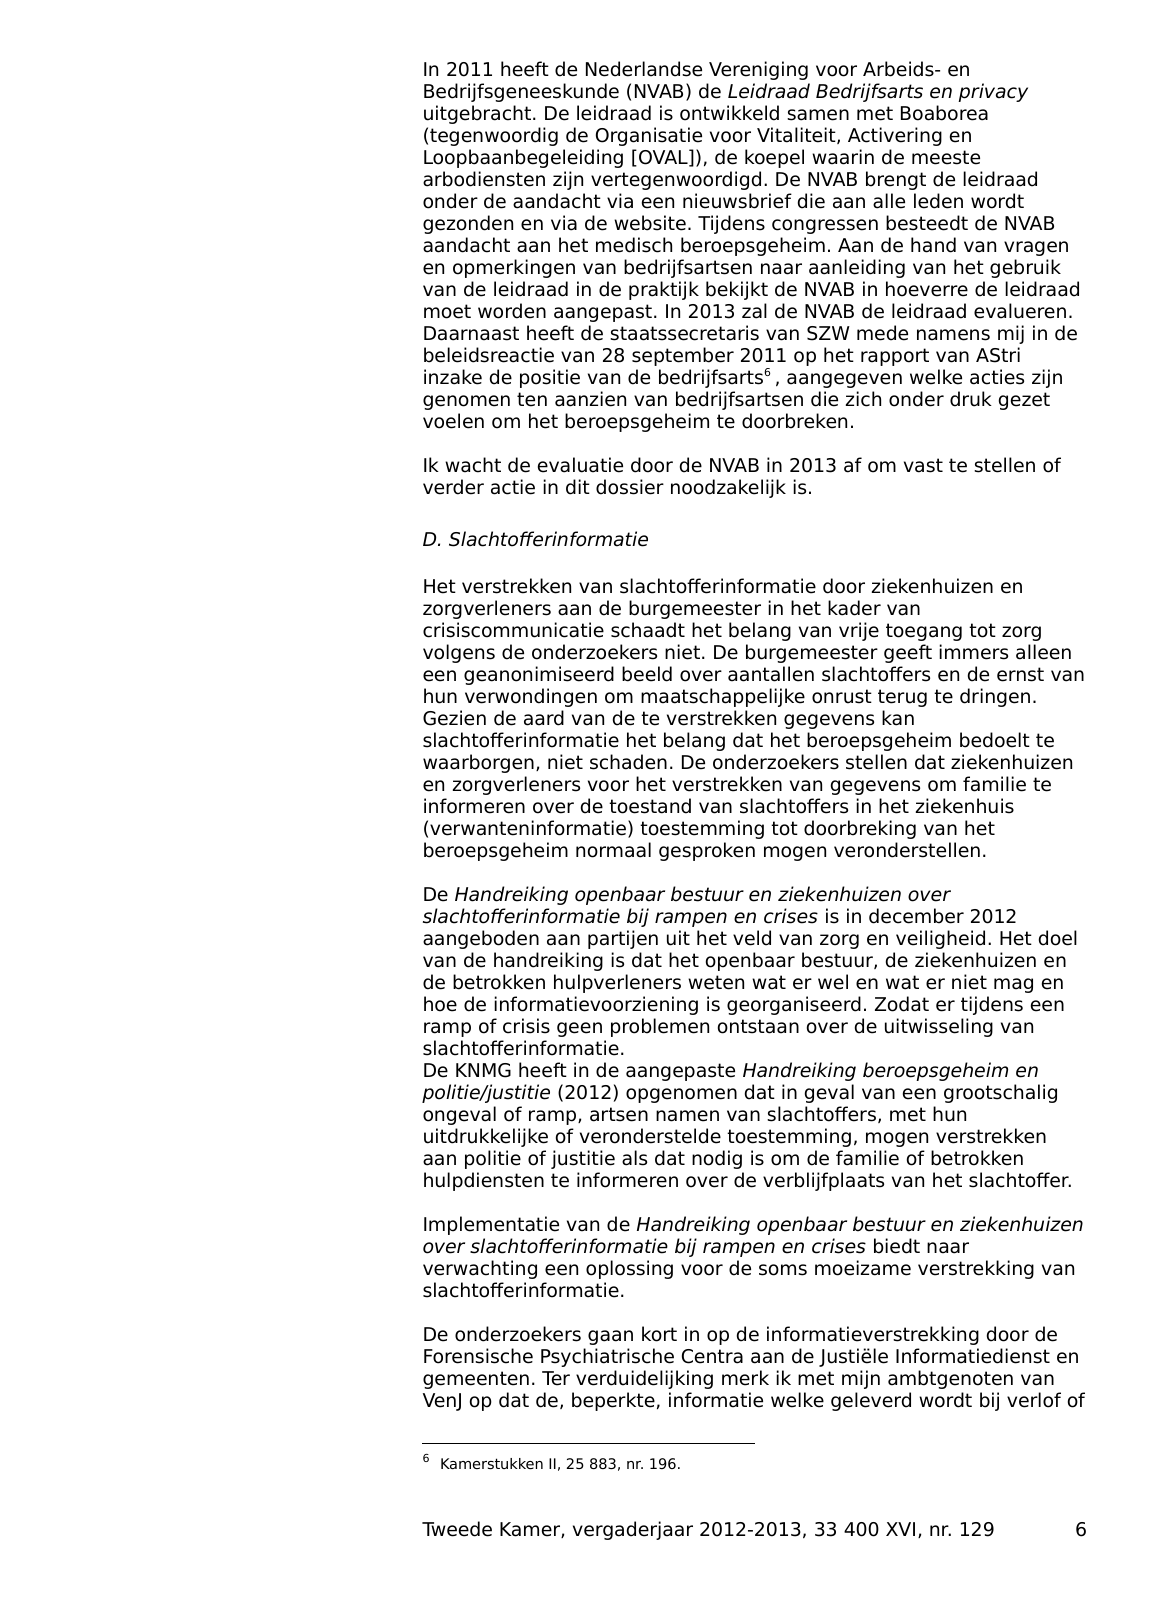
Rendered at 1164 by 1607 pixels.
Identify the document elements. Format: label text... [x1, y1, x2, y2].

text De KNMG heeft in de aangepaste Handreiking beroepsgeheim en politie/justitie (2012) opgenomen dat in geval van een grootschalig ongeval of ramp, artsen namen van slachtoffers, met hun uitdrukkelijke of veronderstelde toestemming, mogen verstrekken aan politie of justitie als dat nodig is om de familie of betrokken hulpdiensten te informeren over de verblijfplaats van het slachtoffer. [422, 1059, 1087, 1191]
text De onderzoekers gaan kort in op de informatieverstrekking door de Forensische Psychiatrische Centra aan de Justiële Informatiedienst en gemeenten. Ter verduidelijking merk ik met mijn ambtgenoten van VenJ op dat de, beperkte, informatie welke geleverd wordt bij verlof of [422, 1324, 1087, 1412]
subtitle D. Slachtofferinformatie [422, 529, 1087, 551]
text Ik wacht de evaluatie door de NVAB in 2013 af om vast te stellen of verder actie in dit dossier noodzakelijk is. [422, 455, 1087, 499]
text Het verstrekken van slachtofferinformatie door ziekenhuizen en zorgverleners aan de burgemeester in het kader van crisiscommunicatie schaadt het belang van vrije toegang tot zorg volgens de onderzoekers niet. De burgemeester geeft immers alleen een geanonimiseerd beeld over aantallen slachtoffers en de ernst van hun verwondingen om maatschappelijke onrust terug te dringen. Gezien de aard van de te verstrekken gegevens kan slachtofferinformatie het belang dat het beroepsgeheim bedoelt te waarborgen, niet schaden. De onderzoekers stellen dat ziekenhuizen en zorgverleners voor het verstrekken van gegevens om familie te informeren over de toestand van slachtoffers in het ziekenhuis (verwanteninformatie) toestemming tot doorbreking van het beroepsgeheim normaal gesproken mogen veronderstellen. [422, 576, 1087, 862]
text In 2011 heeft de Nederlandse Vereniging voor Arbeids- en Bedrijfsgeneeskunde (NVAB) de Leidraad Bedrijfsarts en privacy uitgebracht. De leidraad is ontwikkeld samen met Boaborea (tegenwoordig de Organisatie voor Vitaliteit, Activering en Loopbaanbegeleiding [OVAL]), de koepel waarin de meeste arbodiensten zijn vertegenwoordigd. De NVAB brengt de leidraad onder de aandacht via een nieuwsbrief die aan alle leden wordt gezonden en via de website. Tijdens congressen besteedt de NVAB aandacht aan het medisch beroepsgeheim. Aan de hand van vragen en opmerkingen van bedrijfsartsen naar aanleiding van het gebruik van de leidraad in de praktijk bekijkt de NVAB in hoeverre de leidraad moet worden aangepast. In 2013 zal de NVAB de leidraad evalueren. Daarnaast heeft de staatssecretaris van SZW mede namens mij in de beleidsreactie van 28 september 2011 op het rapport van AStri inzake de positie van de bedrijfsarts, aangegeven welke acties zijn genomen ten aanzien van bedrijfsartsen die zich onder druk gezet voelen om het beroepsgeheim te doorbreken. [422, 59, 1087, 433]
text De Handreiking openbaar bestuur en ziekenhuizen over slachtofferinformatie bij rampen en crises is in december 2012 aangeboden aan partijen uit het veld van zorg en veiligheid. Het doel van de handreiking is dat het openbaar bestuur, de ziekenhuizen en de betrokken hulpverleners weten wat er wel en wat er niet mag en hoe de informatievoorziening is georganiseerd. Zodat er tijdens een ramp of crisis geen problemen ontstaan over de uitwisseling van slachtofferinformatie. [422, 884, 1087, 1059]
text Kamerstukken II, 25 883, nr. 196. [422, 1452, 1087, 1474]
text Implementatie van de Handreiking openbaar bestuur en ziekenhuizen over slachtofferinformatie bij rampen en crises biedt naar verwachting een oplossing voor de soms moeizame verstrekking van slachtofferinformatie. [422, 1214, 1087, 1302]
